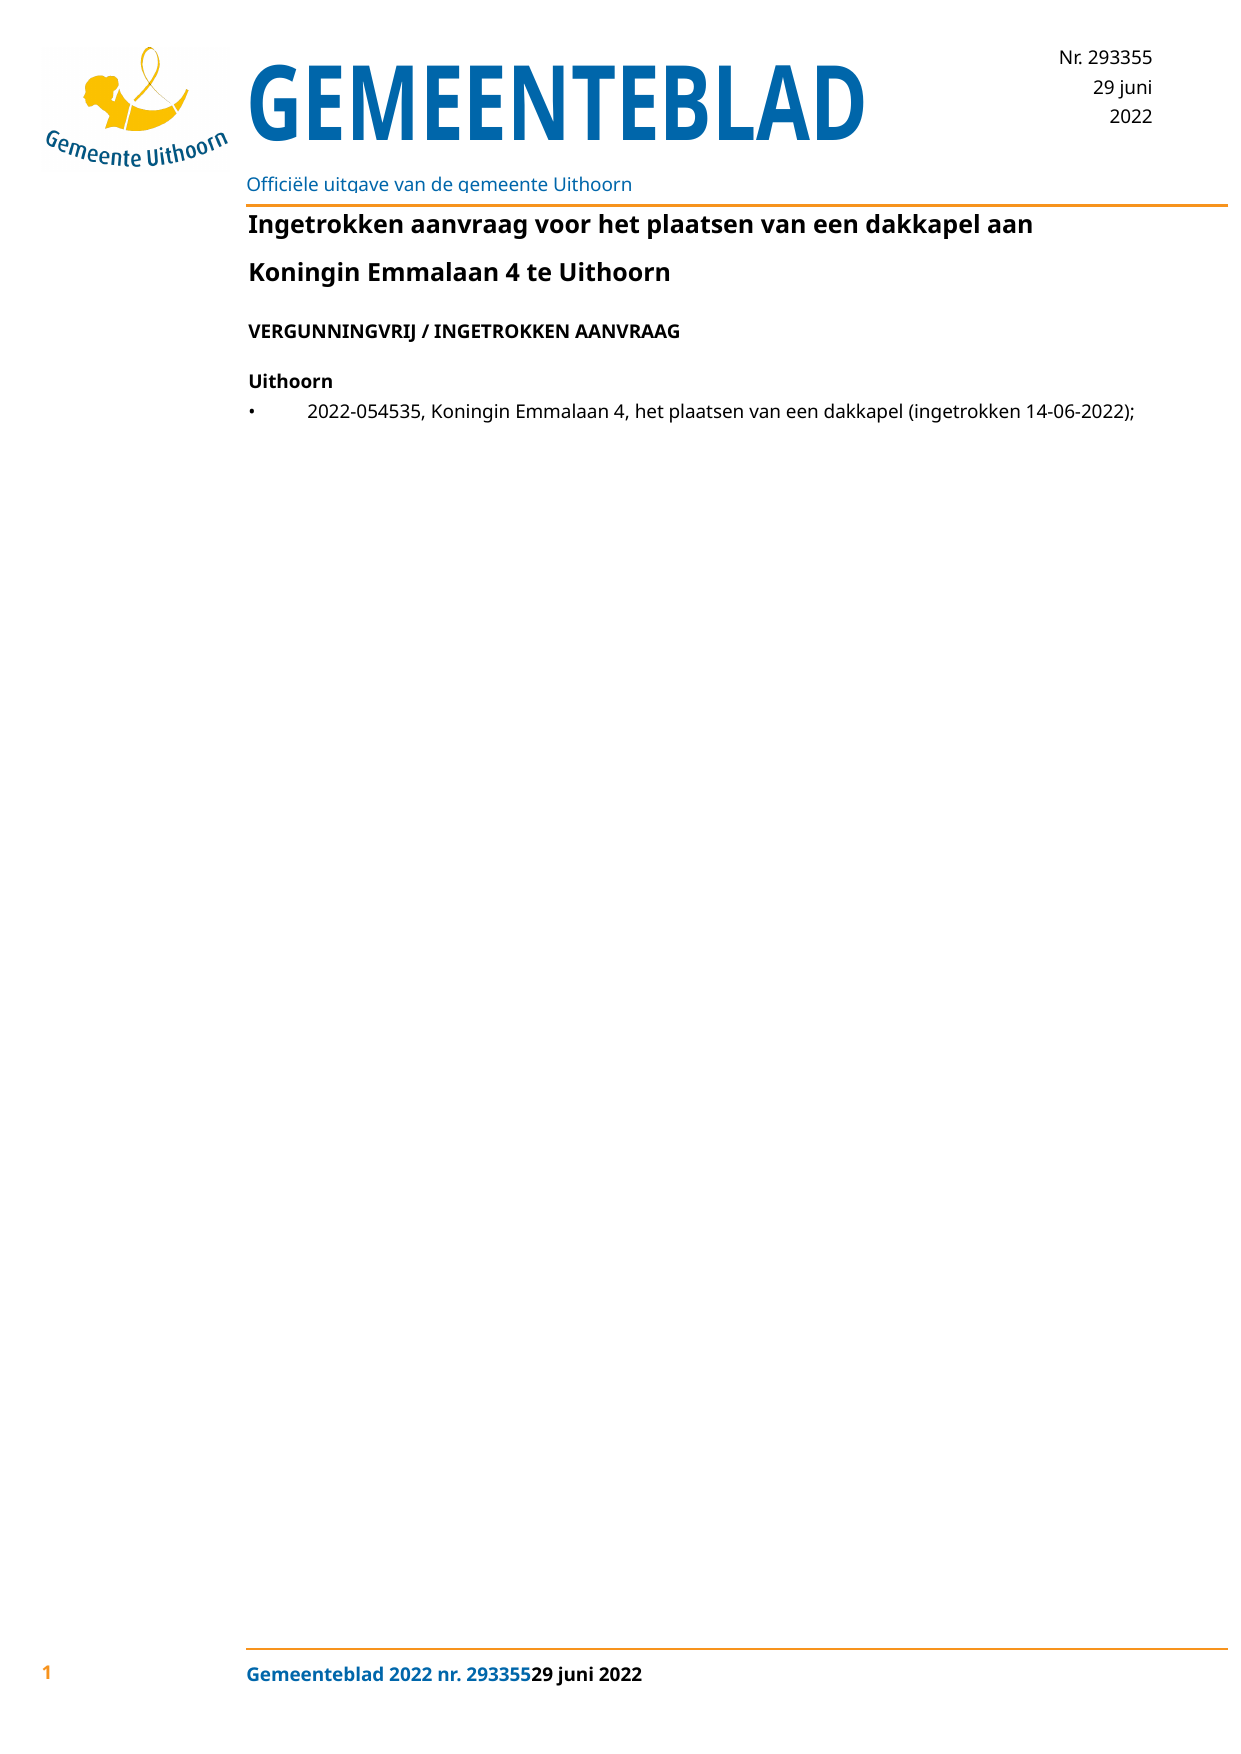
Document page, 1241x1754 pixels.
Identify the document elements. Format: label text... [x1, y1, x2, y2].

text VERGUNNINGVRIJ / INGETROKKEN AANVRAAG [248, 318, 1152, 344]
text Ingetrokken aanvraag voor het plaatsen van een dakkapel aan Koningin Emmalaan 4 te Uithoorn [248, 207, 1152, 288]
text Uithoorn [248, 368, 1152, 394]
picture [41, 47, 231, 172]
list 2022-054535, Koningin Emmalaan 4, het plaatsen van een dakkapel (ingetrokken 14-06-2022); [248, 398, 1152, 424]
